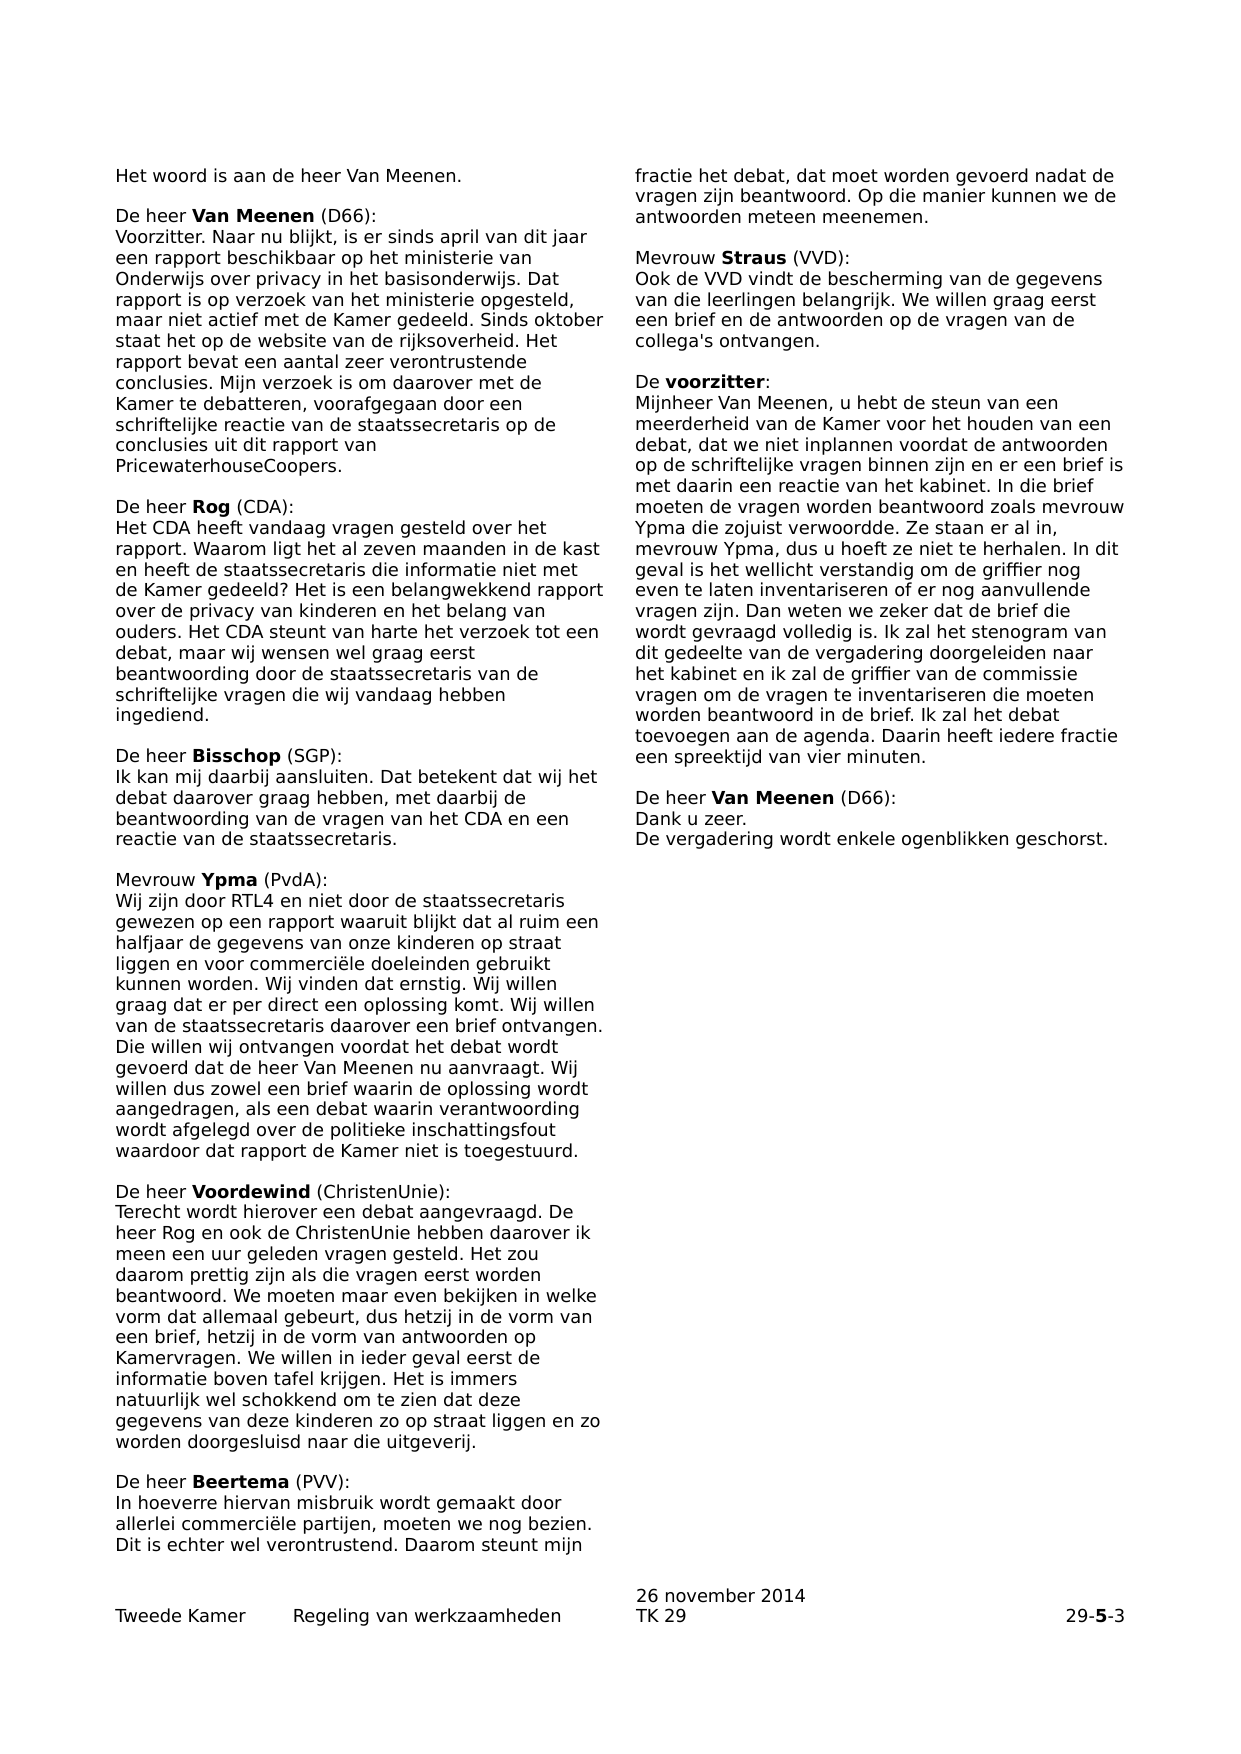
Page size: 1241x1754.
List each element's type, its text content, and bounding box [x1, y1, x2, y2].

text Het woord is aan de heer Van Meenen. [115, 165, 605, 186]
text Wij zijn door RTL4 en niet door de staatssecretaris gewezen op een rapport waaruit blijkt dat al ruim een halfjaar de gegevens van onze kinderen op straat liggen en voor commerciële doeleinden gebruikt kunnen worden. Wij vinden dat ernstig. Wij willen graag dat er per direct een oplossing komt. Wij willen van de staatssecretaris daarover een brief ontvangen. Die willen wij ontvangen voordat het debat wordt gevoerd dat de heer Van Meenen nu aanvraagt. Wij willen dus zowel een brief waarin de oplossing wordt aangedragen, als een debat waarin verantwoording wordt afgelegd over de politieke inschattingsfout waardoor dat rapport de Kamer niet is toegestuurd. [115, 891, 605, 1162]
text Het CDA heeft vandaag vragen gesteld over het rapport. Waarom ligt het al zeven maanden in de kast en heeft de staatssecretaris die informatie niet met de Kamer gedeeld? Het is een belangwekkend rapport over de privacy van kinderen en het belang van ouders. Het CDA steunt van harte het verzoek tot een debat, maar wij wensen wel graag eerst beantwoording door de staatssecretaris van de schriftelijke vragen die wij vandaag hebben ingediend. [115, 518, 605, 726]
text Terecht wordt hierover een debat aangevraagd. De heer Rog en ook de ChristenUnie hebben daarover ik meen een uur geleden vragen gesteld. Het zou daarom prettig zijn als die vragen eerst worden beantwoord. We moeten maar even bekijken in welke vorm dat allemaal gebeurt, dus hetzij in de vorm van een brief, hetzij in de vorm van antwoorden op Kamervragen. We willen in ieder geval eerst de informatie boven tafel krijgen. Het is immers natuurlijk wel schokkend om te zien dat deze gegevens van deze kinderen zo op straat liggen en zo worden doorgesluisd naar die uitgeverij. [115, 1202, 605, 1452]
text Ik kan mij daarbij aansluiten. Dat betekent dat wij het debat daarover graag hebben, met daarbij de beantwoording van de vragen van het CDA en een reactie van de staatssecretaris. [115, 767, 605, 850]
text De heer Van Meenen (D66): [635, 788, 1125, 808]
text Voorzitter. Naar nu blijkt, is er sinds april van dit jaar een rapport beschikbaar op het ministerie van Onderwijs over privacy in het basisonderwijs. Dat rapport is op verzoek van het ministerie opgesteld, maar niet actief met de Kamer gedeeld. Sinds oktober staat het op de website van de rijksoverheid. Het rapport bevat een aantal zeer verontrustende conclusies. Mijn verzoek is om daarover met de Kamer te debatteren, voorafgegaan door een schriftelijke reactie van de staatssecretaris op de conclusies uit dit rapport van PricewaterhouseCoopers. [115, 227, 605, 477]
text Ook de VVD vindt de bescherming van de gegevens van die leerlingen belangrijk. We willen graag eerst een brief en de antwoorden op de vragen van de collega's ontvangen. [635, 268, 1125, 352]
text Mevrouw Straus (VVD): [635, 248, 1125, 268]
text Mevrouw Ypma (PvdA): [115, 870, 605, 891]
text De voorzitter: [635, 372, 1125, 393]
text In hoeverre hiervan misbruik wordt gemaakt door allerlei commerciële partijen, moeten we nog bezien. Dit is echter wel verontrustend. Daarom steunt mijn [115, 1493, 605, 1556]
text De heer Bisschop (SGP): [115, 746, 605, 767]
text fractie het debat, dat moet worden gevoerd nadat de vragen zijn beantwoord. Op die manier kunnen we de antwoorden meteen meenemen. [635, 165, 1125, 228]
text Dank u zeer. [635, 808, 1125, 829]
text De heer Voordewind (ChristenUnie): [115, 1182, 605, 1202]
text Mijnheer Van Meenen, u hebt de steun van een meerderheid van de Kamer voor het houden van een debat, dat we niet inplannen voordat de antwoorden op de schriftelijke vragen binnen zijn en er een brief is met daarin een reactie van het kabinet. In die brief moeten de vragen worden beantwoord zoals mevrouw Ypma die zojuist verwoordde. Ze staan er al in, mevrouw Ypma, dus u hoeft ze niet te herhalen. In dit geval is het wellicht verstandig om de griffier nog even te laten inventariseren of er nog aanvullende vragen zijn. Dan weten we zeker dat de brief die wordt gevraagd volledig is. Ik zal het stenogram van dit gedeelte van de vergadering doorgeleiden naar het kabinet en ik zal de griffier van de commissie vragen om de vragen te inventariseren die moeten worden beantwoord in de brief. Ik zal het debat toevoegen aan de agenda. Daarin heeft iedere fractie een spreektijd van vier minuten. [635, 393, 1125, 768]
text De heer Van Meenen (D66): [115, 206, 605, 227]
text De heer Beertema (PVV): [115, 1472, 605, 1493]
text De heer Rog (CDA): [115, 497, 605, 518]
text De vergadering wordt enkele ogenblikken geschorst. [635, 829, 1125, 850]
